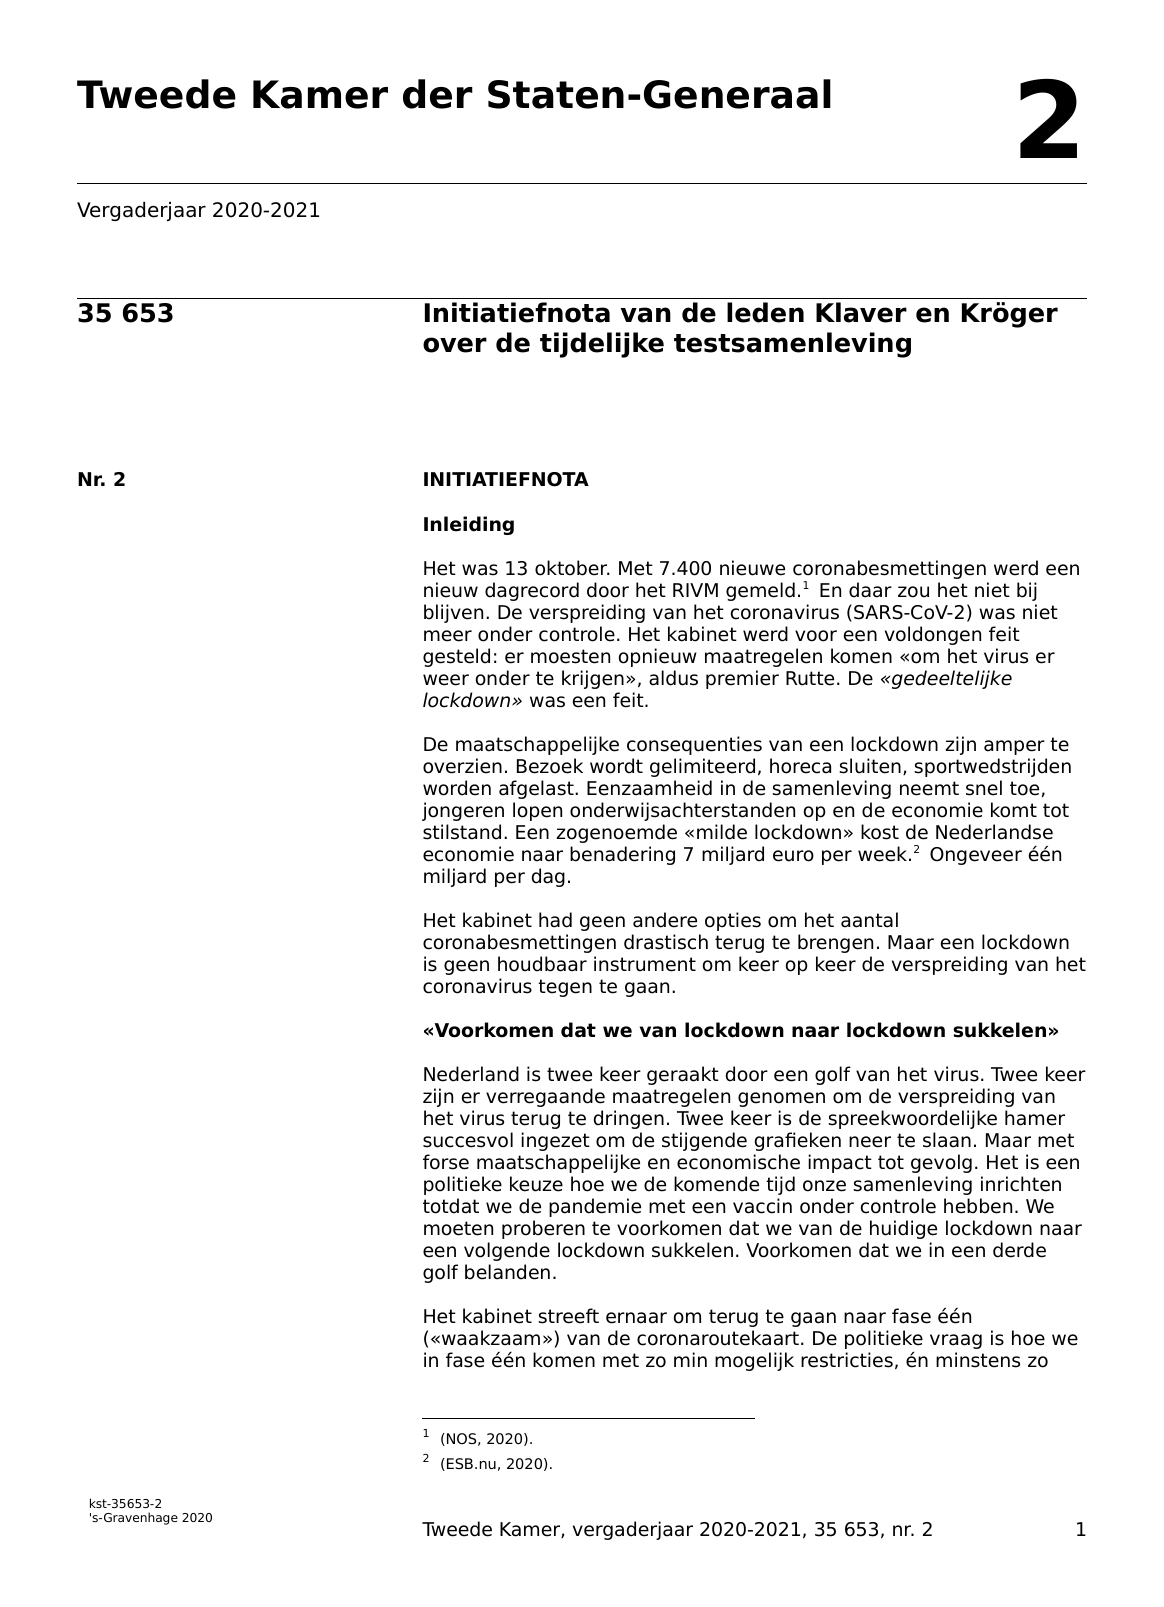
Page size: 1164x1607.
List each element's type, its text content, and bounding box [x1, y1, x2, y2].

subtitle «Voorkomen dat we van lockdown naar lockdown sukkelen» [422, 1020, 1087, 1042]
subtitle Nr. 2 INITIATIEFNOTA [77, 469, 1087, 491]
text (ESB.nu, 2020). [422, 1452, 1087, 1474]
text Het kabinet had geen andere opties om het aantal coronabesmettingen drastisch terug te brengen. Maar een lockdown is geen houdbaar instrument om keer op keer de verspreiding van het coronavirus tegen te gaan. [422, 910, 1087, 998]
table_header 2 [886, 59, 1087, 183]
text De maatschappelijke consequenties van een lockdown zijn amper te overzien. Bezoek wordt gelimiteerd, horeca sluiten, sportwedstrijden worden afgelast. Eenzaamheid in de samenleving neemt snel toe, jongeren lopen onderwijsachterstanden op en de economie komt tot stilstand. Een zogenoemde «milde lockdown» kost de Nederlandse economie naar benadering 7 miljard euro per week. Ongeveer één miljard per dag. [422, 734, 1087, 888]
text Het kabinet streeft ernaar om terug te gaan naar fase één («waakzaam») van de coronaroutekaart. De politieke vraag is hoe we in fase één komen met zo min mogelijk restricties, én minstens zo [422, 1306, 1087, 1372]
text (NOS, 2020). [422, 1427, 1087, 1449]
subtitle Inleiding [422, 513, 1087, 536]
text kst-35653-2 [88, 1497, 323, 1511]
text 's-Gravenhage 2020 [88, 1511, 323, 1525]
text Nederland is twee keer geraakt door een golf van het virus. Twee keer zijn er verregaande maatregelen genomen om de verspreiding van het virus terug te dringen. Twee keer is de spreekwoordelijke hamer succesvol ingezet om de stijgende grafieken neer te slaan. Maar met forse maatschappelijke en economische impact tot gevolg. Het is een politieke keuze hoe we de komende tijd onze samenleving inrichten totdat we de pandemie met een vaccin onder controle hebben. We moeten proberen te voorkomen dat we van de huidige lockdown naar een volgende lockdown sukkelen. Voorkomen dat we in een derde golf belanden. [422, 1064, 1087, 1284]
table_cell Vergaderjaar 2020-2021 [77, 184, 1087, 298]
text Het was 13 oktober. Met 7.400 nieuwe coronabesmettingen werd een nieuw dagrecord door het RIVM gemeld. En daar zou het niet bij blijven. De verspreiding van het coronavirus (SARS-CoV-2) was niet meer onder controle. Het kabinet werd voor een voldongen feit gesteld: er moesten opnieuw maatregelen komen «om het virus er weer onder te krijgen», aldus premier Rutte. De «gedeeltelijke lockdown» was een feit. [422, 558, 1087, 712]
table_header Tweede Kamer der Staten-Generaal [77, 59, 886, 183]
subtitle 35 653 Initiatiefnota van de leden Klaver en Kröger over de tijdelijke testsamenleving [77, 299, 1087, 358]
